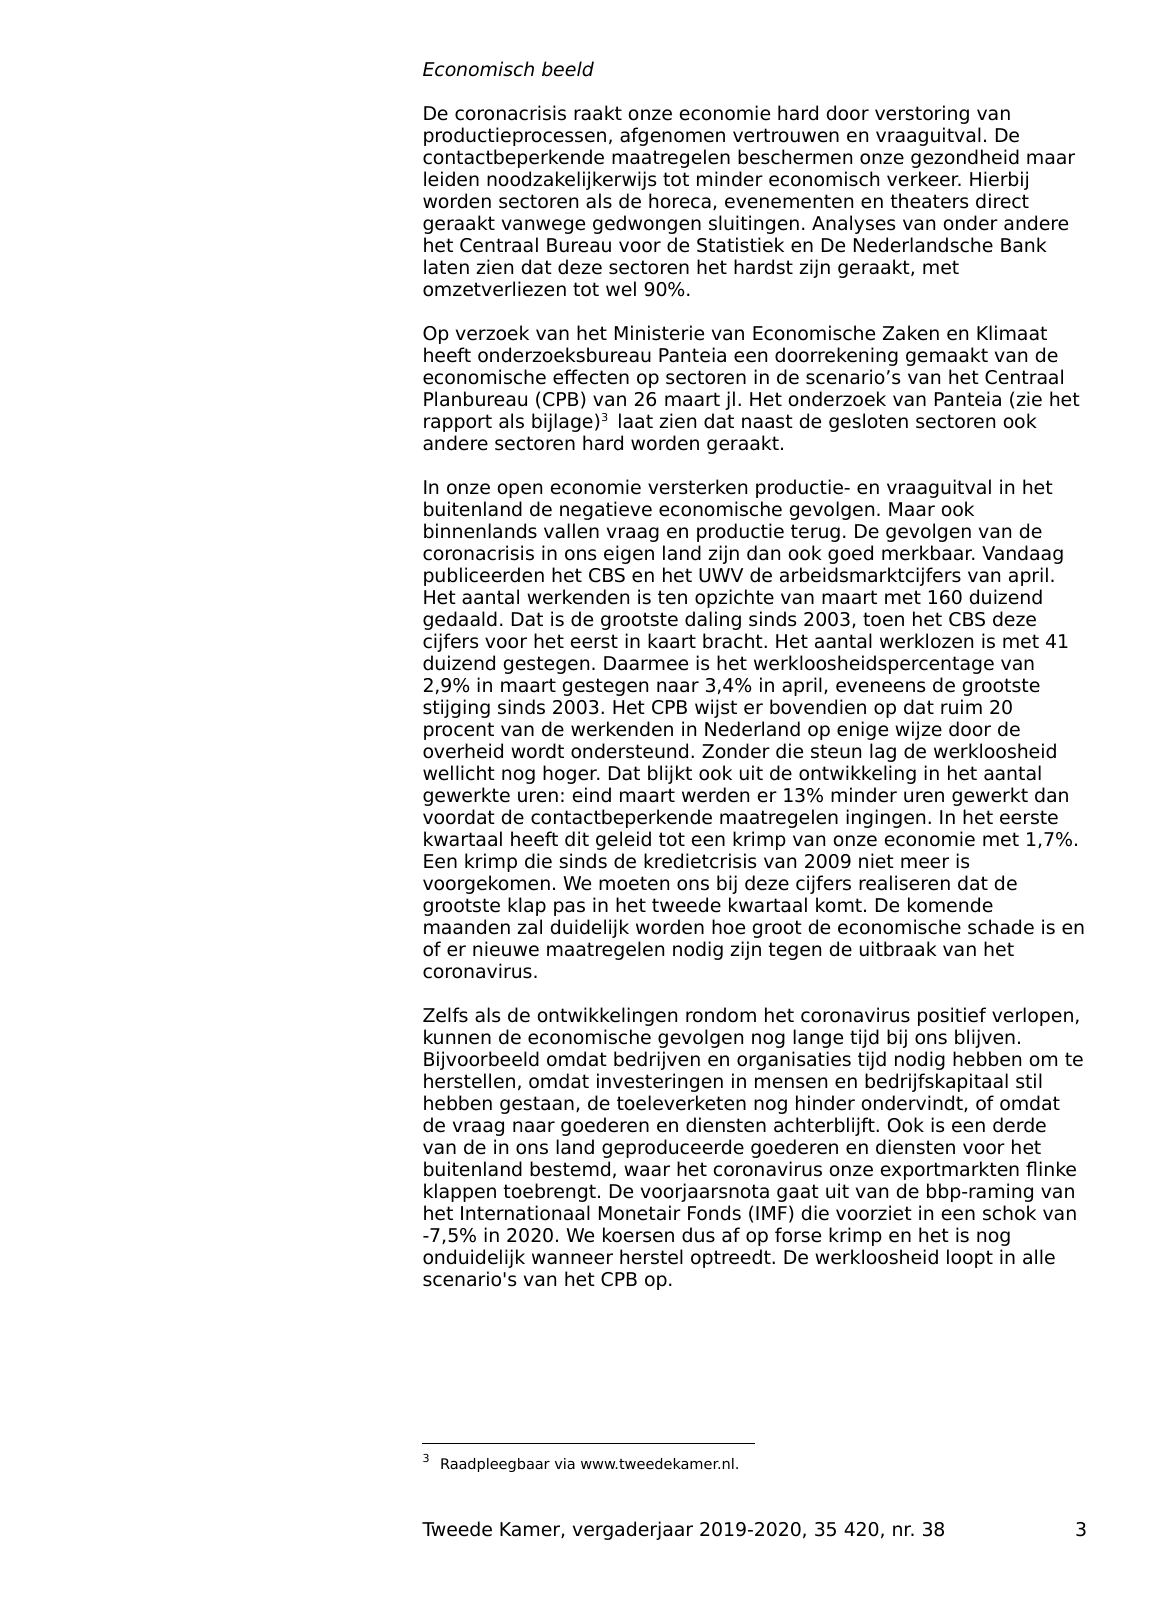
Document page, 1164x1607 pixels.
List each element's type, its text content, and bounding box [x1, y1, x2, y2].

text In onze open economie versterken productie- en vraaguitval in het buitenland de negatieve economische gevolgen. Maar ook binnenlands vallen vraag en productie terug. De gevolgen van de coronacrisis in ons eigen land zijn dan ook goed merkbaar. Vandaag publiceerden het CBS en het UWV de arbeidsmarktcijfers van april. Het aantal werkenden is ten opzichte van maart met 160 duizend gedaald. Dat is de grootste daling sinds 2003, toen het CBS deze cijfers voor het eerst in kaart bracht. Het aantal werklozen is met 41 duizend gestegen. Daarmee is het werkloosheidspercentage van 2,9% in maart gestegen naar 3,4% in april, eveneens de grootste stijging sinds 2003. Het CPB wijst er bovendien op dat ruim 20 procent van de werkenden in Nederland op enige wijze door de overheid wordt ondersteund. Zonder die steun lag de werkloosheid wellicht nog hoger. Dat blijkt ook uit de ontwikkeling in het aantal gewerkte uren: eind maart werden er 13% minder uren gewerkt dan voordat de contactbeperkende maatregelen ingingen. In het eerste kwartaal heeft dit geleid tot een krimp van onze economie met 1,7%. Een krimp die sinds de kredietcrisis van 2009 niet meer is voorgekomen. We moeten ons bij deze cijfers realiseren dat de grootste klap pas in het tweede kwartaal komt. De komende maanden zal duidelijk worden hoe groot de economische schade is en of er nieuwe maatregelen nodig zijn tegen de uitbraak van het coronavirus. [422, 477, 1087, 983]
text Zelfs als de ontwikkelingen rondom het coronavirus positief verlopen, kunnen de economische gevolgen nog lange tijd bij ons blijven. Bijvoorbeeld omdat bedrijven en organisaties tijd nodig hebben om te herstellen, omdat investeringen in mensen en bedrijfskapitaal stil hebben gestaan, de toeleverketen nog hinder ondervindt, of omdat de vraag naar goederen en diensten achterblijft. Ook is een derde van de in ons land geproduceerde goederen en diensten voor het buitenland bestemd, waar het coronavirus onze exportmarkten flinke klappen toebrengt. De voorjaarsnota gaat uit van de bbp-raming van het Internationaal Monetair Fonds (IMF) die voorziet in een schok van -7,5% in 2020. We koersen dus af op forse krimp en het is nog onduidelijk wanneer herstel optreedt. De werkloosheid loopt in alle scenario's van het CPB op. [422, 1005, 1087, 1291]
text Raadpleegbaar via www.tweedekamer.nl. [422, 1452, 1087, 1474]
text Op verzoek van het Ministerie van Economische Zaken en Klimaat heeft onderzoeksbureau Panteia een doorrekening gemaakt van de economische effecten op sectoren in de scenario’s van het Centraal Planbureau (CPB) van 26 maart jl. Het onderzoek van Panteia (zie het rapport als bijlage) laat zien dat naast de gesloten sectoren ook andere sectoren hard worden geraakt. [422, 323, 1087, 455]
text De coronacrisis raakt onze economie hard door verstoring van productieprocessen, afgenomen vertrouwen en vraaguitval. De contactbeperkende maatregelen beschermen onze gezondheid maar leiden noodzakelijkerwijs tot minder economisch verkeer. Hierbij worden sectoren als de horeca, evenementen en theaters direct geraakt vanwege gedwongen sluitingen. Analyses van onder andere het Centraal Bureau voor de Statistiek en De Nederlandsche Bank laten zien dat deze sectoren het hardst zijn geraakt, met omzetverliezen tot wel 90%. [422, 103, 1087, 301]
subtitle Economisch beeld [422, 59, 1087, 81]
